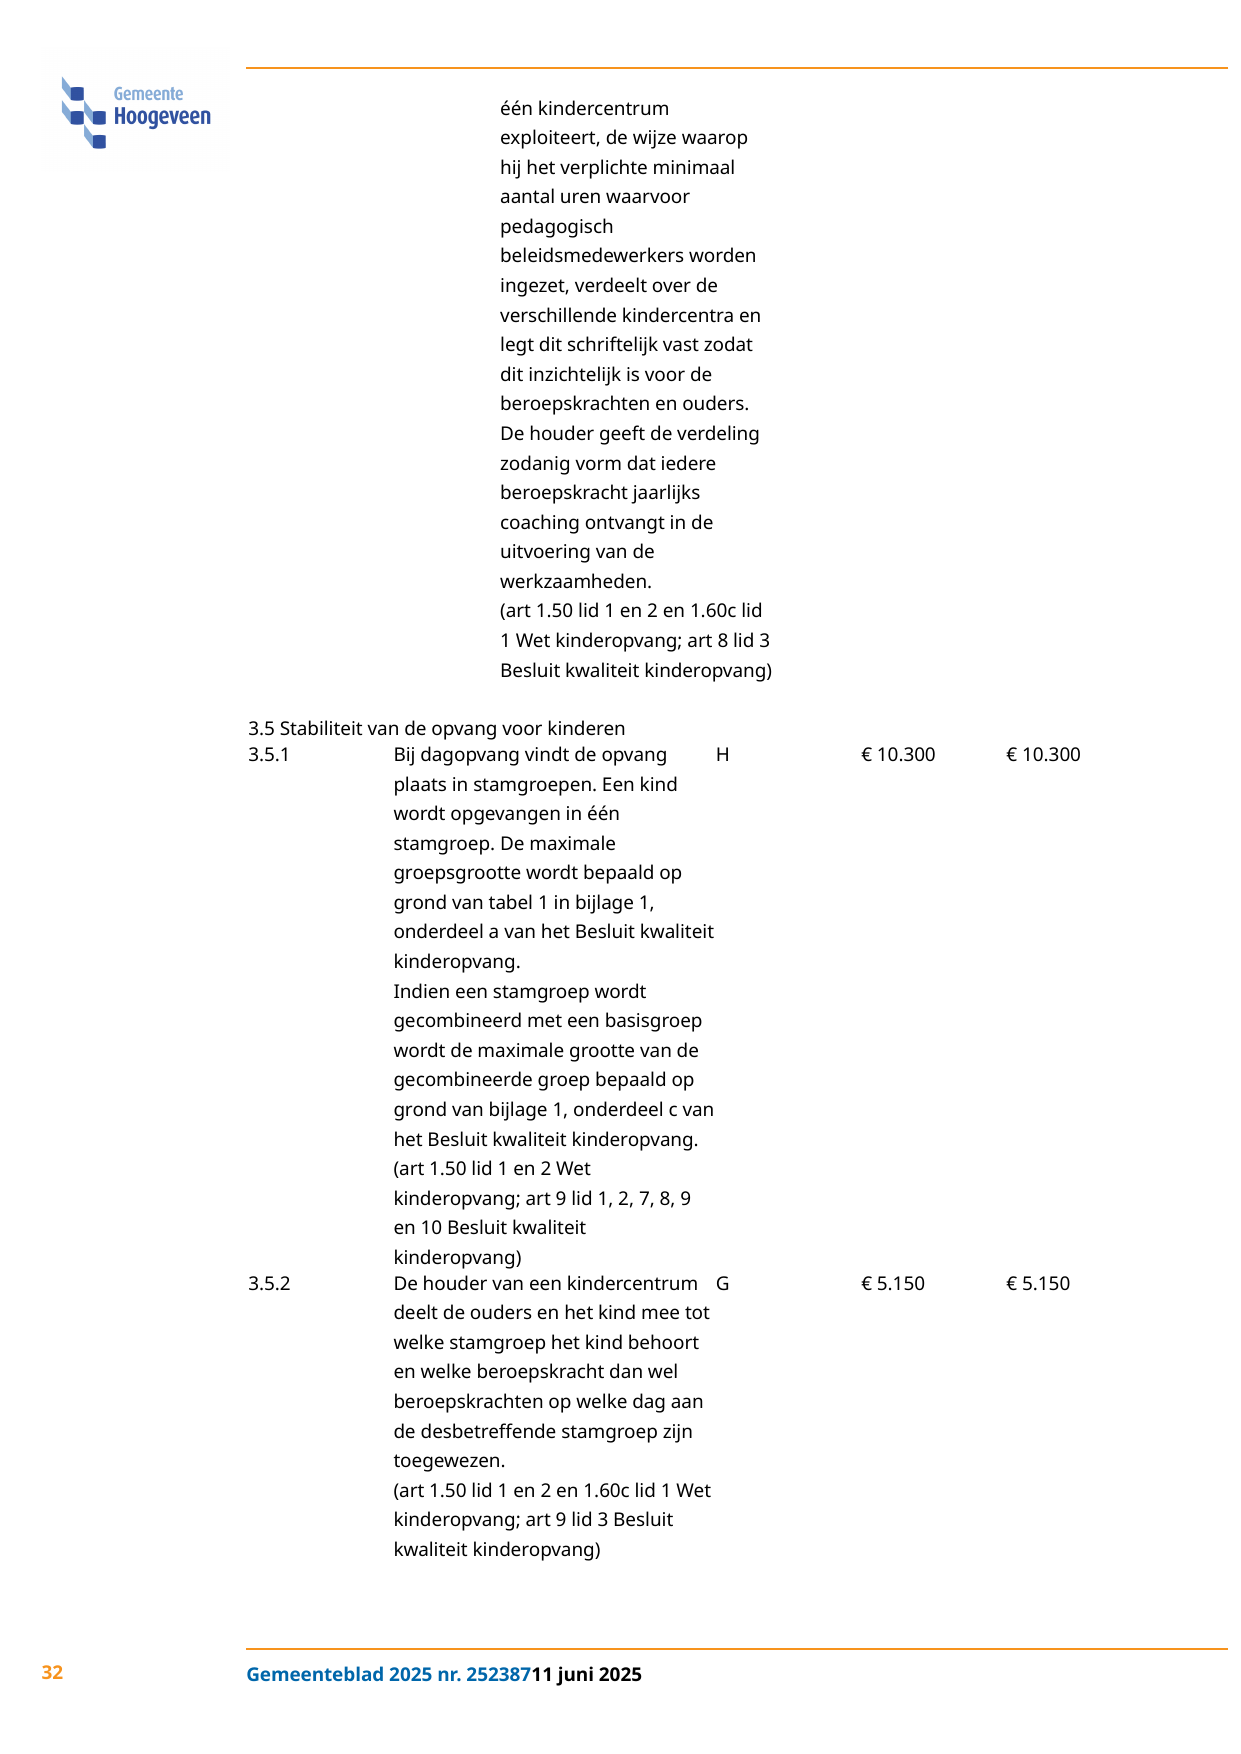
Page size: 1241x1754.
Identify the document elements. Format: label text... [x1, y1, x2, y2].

table_cell [1026, 95, 1152, 683]
table_cell 3.5.2 [248, 1270, 393, 1562]
table_cell De houder van een kindercentrum deelt de ouders en het kind mee tot welke stamgroep het kind behoort en welke beroepskracht dan wel beroepskrachten op welke dag aan de desbetreffende stamgroep zijn toegewezen. (art 1.50 lid 1 en 2 en 1.60c lid 1 Wet kinderopvang; art 9 lid 3 Besluit kwaliteit kinderopvang) [393, 1270, 716, 1562]
table_cell één kindercentrum exploiteert, de wijze waarop hij het verplichte minimaal aantal uren waarvoor pedagogisch beleidsmedewerkers worden ingezet, verdeelt over de verschillende kindercentra en legt dit schriftelijk vast zodat dit inzichtelijk is voor de beroepskrachten en ouders. De houder geeft de verdeling zodanig vorm dat iedere beroepskracht jaarlijks coaching ontvangt in de uitvoering van de werkzaamheden. (art 1.50 lid 1 en 2 en 1.60c lid 1 Wet kinderopvang; art 8 lid 3 Besluit kwaliteit kinderopvang) [500, 95, 774, 683]
table_cell € 10.300 [1006, 741, 1152, 1270]
picture [41, 47, 231, 172]
table_cell G [716, 1270, 861, 1562]
table_cell H [716, 741, 861, 1270]
table_cell [248, 95, 500, 683]
table_cell Bij dagopvang vindt de opvang plaats in stamgroepen. Een kind wordt opgevangen in één stamgroep. De maximale groepsgrootte wordt bepaald op grond van tabel 1 in bijlage 1, onderdeel a van het Besluit kwaliteit kinderopvang. Indien een stamgroep wordt gecombineerd met een basisgroep wordt de maximale grootte van de gecombineerde groep bepaald op grond van bijlage 1, onderdeel c van het Besluit kwaliteit kinderopvang. (art 1.50 lid 1 en 2 Wet kinderopvang; art 9 lid 1, 2, 7, 8, 9 en 10 Besluit kwaliteit kinderopvang) [393, 741, 716, 1270]
table_cell € 10.300 [861, 741, 1006, 1270]
table_header 3.5 Stabiliteit van de opvang voor kinderen [248, 716, 1152, 741]
table_cell € 5.150 [861, 1270, 1006, 1562]
table_cell [900, 95, 1026, 683]
table_cell 3.5.1 [248, 741, 393, 1270]
table_cell [774, 95, 900, 683]
table_cell € 5.150 [1006, 1270, 1152, 1562]
